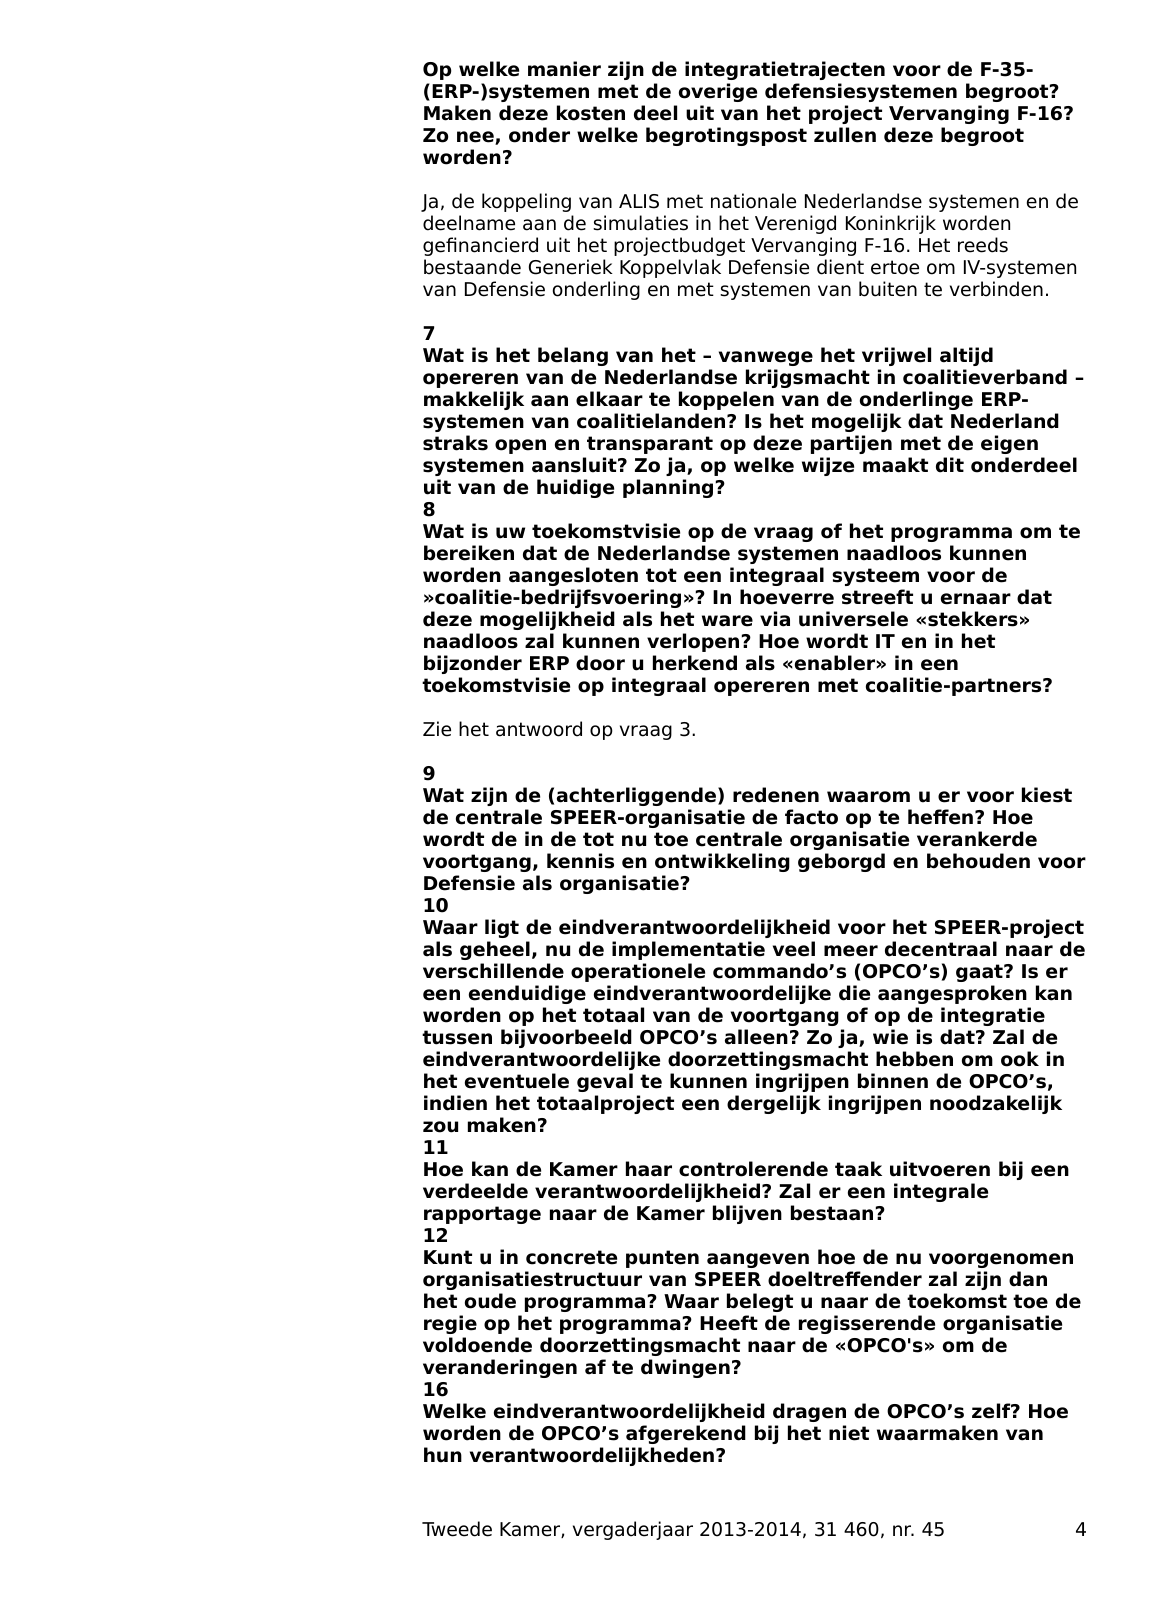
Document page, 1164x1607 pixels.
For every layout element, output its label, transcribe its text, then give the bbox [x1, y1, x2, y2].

text 11 [422, 1137, 1087, 1159]
text Wat is uw toekomstvisie op de vraag of het programma om te bereiken dat de Nederlandse systemen naadloos kunnen worden aangesloten tot een integraal systeem voor de »coalitie-bedrijfsvoering»? In hoeverre streeft u ernaar dat deze mogelijkheid als het ware via universele «stekkers» naadloos zal kunnen verlopen? Hoe wordt IT en in het bijzonder ERP door u herkend als «enabler» in een toekomstvisie op integraal opereren met coalitie-partners? [422, 521, 1087, 697]
text 9 [422, 763, 1087, 785]
text 7 [422, 323, 1087, 345]
text Ja, de koppeling van ALIS met nationale Nederlandse systemen en de deelname aan de simulaties in het Verenigd Koninkrijk worden gefinancierd uit het projectbudget Vervanging F-16. Het reeds bestaande Generiek Koppelvlak Defensie dient ertoe om IV-systemen van Defensie onderling en met systemen van buiten te verbinden. [422, 191, 1087, 301]
text Op welke manier zijn de integratietrajecten voor de F-35-(ERP-)systemen met de overige defensiesystemen begroot? Maken deze kosten deel uit van het project Vervanging F-16? Zo nee, onder welke begrotingspost zullen deze begroot worden? [422, 59, 1087, 169]
text 12 [422, 1225, 1087, 1247]
text 16 [422, 1379, 1087, 1401]
text 10 [422, 895, 1087, 917]
text Wat is het belang van het – vanwege het vrijwel altijd opereren van de Nederlandse krijgsmacht in coalitieverband – makkelijk aan elkaar te koppelen van de onderlinge ERP-systemen van coalitielanden? Is het mogelijk dat Nederland straks open en transparant op deze partijen met de eigen systemen aansluit? Zo ja, op welke wijze maakt dit onderdeel uit van de huidige planning? [422, 345, 1087, 499]
text Waar ligt de eindverantwoordelijkheid voor het SPEER-project als geheel, nu de implementatie veel meer decentraal naar de verschillende operationele commando’s (OPCO’s) gaat? Is er een eenduidige eindverantwoordelijke die aangesproken kan worden op het totaal van de voortgang of op de integratie tussen bijvoorbeeld OPCO’s alleen? Zo ja, wie is dat? Zal de eindverantwoordelijke doorzettingsmacht hebben om ook in het eventuele geval te kunnen ingrijpen binnen de OPCO’s, indien het totaalproject een dergelijk ingrijpen noodzakelijk zou maken? [422, 917, 1087, 1137]
text 8 [422, 499, 1087, 521]
text Wat zijn de (achterliggende) redenen waarom u er voor kiest de centrale SPEER-organisatie de facto op te heffen? Hoe wordt de in de tot nu toe centrale organisatie verankerde voortgang, kennis en ontwikkeling geborgd en behouden voor Defensie als organisatie? [422, 785, 1087, 895]
text Hoe kan de Kamer haar controlerende taak uitvoeren bij een verdeelde verantwoordelijkheid? Zal er een integrale rapportage naar de Kamer blijven bestaan? [422, 1159, 1087, 1225]
text Kunt u in concrete punten aangeven hoe de nu voorgenomen organisatiestructuur van SPEER doeltreffender zal zijn dan het oude programma? Waar belegt u naar de toekomst toe de regie op het programma? Heeft de regisserende organisatie voldoende doorzettingsmacht naar de «OPCO's» om de veranderingen af te dwingen? [422, 1247, 1087, 1379]
text Zie het antwoord op vraag 3. [422, 719, 1087, 741]
text Welke eindverantwoordelijkheid dragen de OPCO’s zelf? Hoe worden de OPCO’s afgerekend bij het niet waarmaken van hun verantwoordelijkheden? [422, 1401, 1087, 1467]
